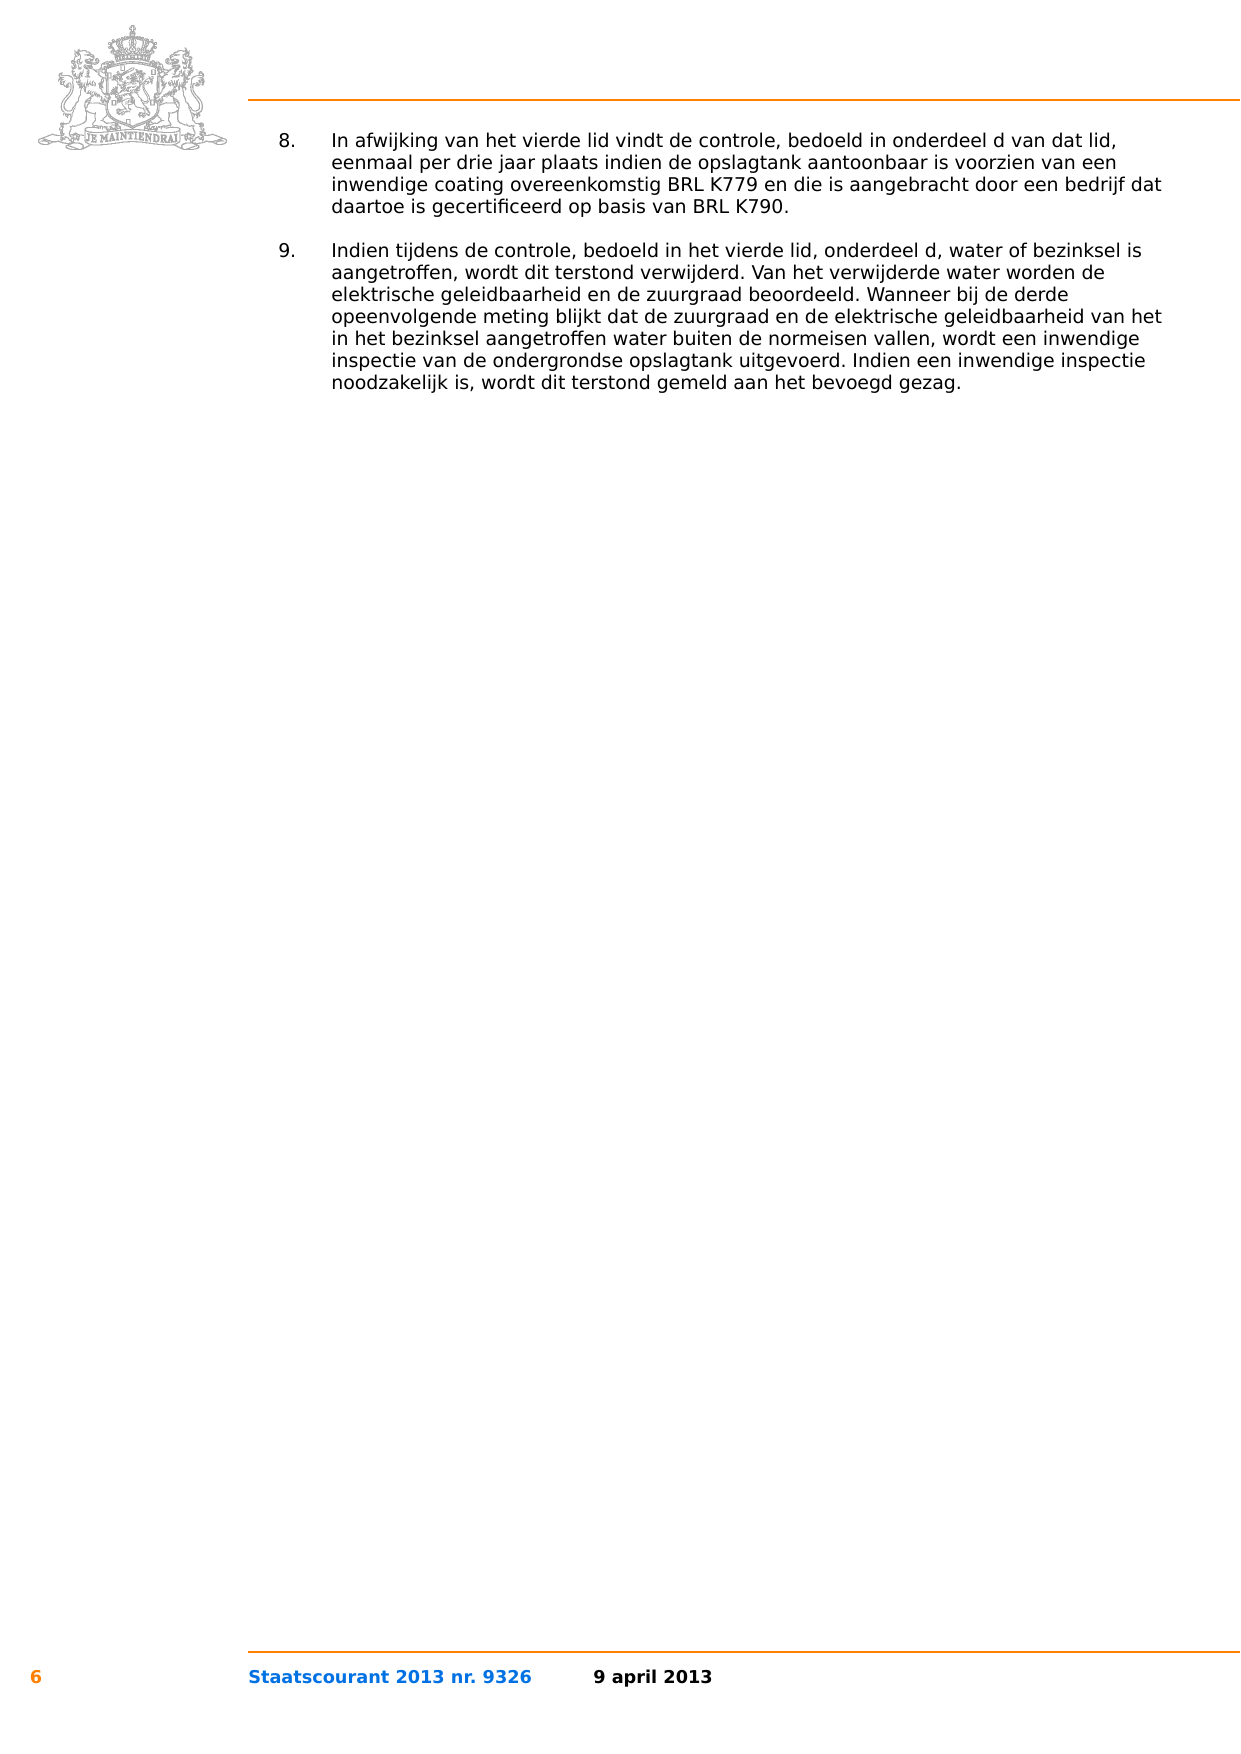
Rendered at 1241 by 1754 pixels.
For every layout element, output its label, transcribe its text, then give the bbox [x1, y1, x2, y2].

picture [38, 25, 227, 150]
text 9. Indien tijdens de controle, bedoeld in het vierde lid, onderdeel d, water of bezinksel is aangetroffen, wordt dit terstond verwijderd. Van het verwijderde water worden de elektrische geleidbaarheid en de zuurgraad beoordeeld. Wanneer bij de derde opeenvolgende meting blijkt dat de zuurgraad en de elektrische geleidbaarheid van het in het bezinksel aangetroffen water buiten de normeisen vallen, wordt een inwendige inspectie van de ondergrondse opslagtank uitgevoerd. Indien een inwendige inspectie noodzakelijk is, wordt dit terstond gemeld aan het bevoegd gezag. [278, 240, 1163, 393]
text 8. In afwijking van het vierde lid vindt de controle, bedoeld in onderdeel d van dat lid, eenmaal per drie jaar plaats indien de opslagtank aantoonbaar is voorzien van een inwendige coating overeenkomstig BRL K779 en die is aangebracht door een bedrijf dat daartoe is gecertificeerd op basis van BRL K790. [278, 130, 1163, 218]
